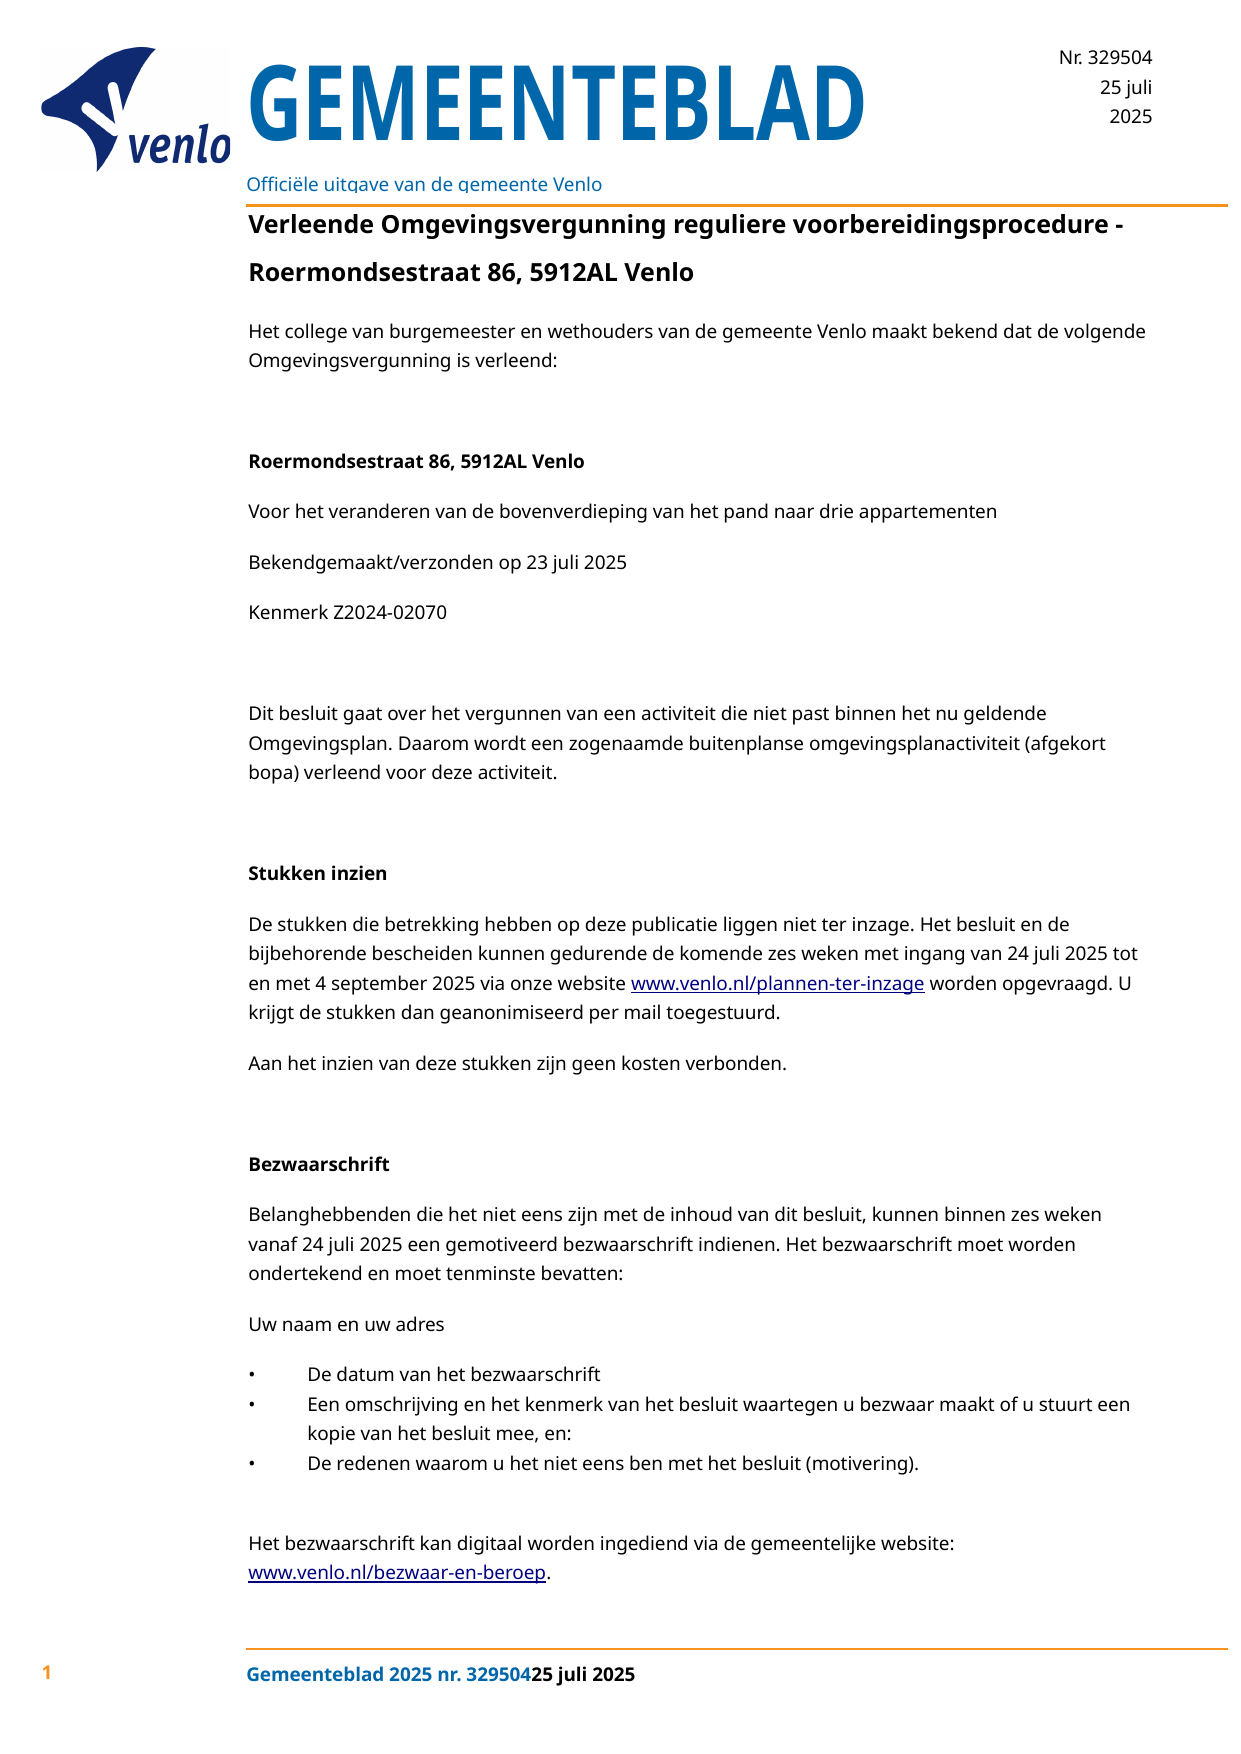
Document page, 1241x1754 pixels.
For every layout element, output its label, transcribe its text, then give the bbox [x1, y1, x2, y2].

text Stukken inzien [248, 860, 1152, 886]
text Bekendgemaakt/verzonden op 23 juli 2025 [248, 549, 1152, 575]
text Kenmerk Z2024-02070 [248, 599, 1152, 625]
text Het bezwaarschrift kan digitaal worden ingediend via de gemeentelijke website: www.venlo.nl/bezwaar-en-beroep. [248, 1530, 1152, 1585]
text De stukken die betrekking hebben op deze publicatie liggen niet ter inzage. Het besluit en de bijbehorende bescheiden kunnen gedurende de komende zes weken met ingang van 24 juli 2025 tot en met 4 september 2025 via onze website www.venlo.nl/plannen-ter-inzage worden opgevraagd. U krijgt de stukken dan geanonimiseerd per mail toegestuurd. [248, 911, 1152, 1025]
text Belanghebbenden die het niet eens zijn met de inhoud van dit besluit, kunnen binnen zes weken vanaf 24 juli 2025 een gemotiveerd bezwaarschrift indienen. Het bezwaarschrift moet worden ondertekend en moet tenminste bevatten: [248, 1201, 1152, 1286]
text Aan het inzien van deze stukken zijn geen kosten verbonden. [248, 1050, 1152, 1076]
list De datum van het bezwaarschrift [248, 1361, 1152, 1387]
text Uw naam en uw adres [248, 1311, 1152, 1337]
text Bezwaarschrift [248, 1151, 1152, 1177]
text Het college van burgemeester en wethouders van de gemeente Venlo maakt bekend dat de volgende Omgevingsvergunning is verleend: [248, 318, 1152, 373]
text Verleende Omgevingsvergunning reguliere voorbereidingsprocedure - Roermondsestraat 86, 5912AL Venlo [248, 207, 1152, 288]
text Voor het veranderen van de bovenverdieping van het pand naar drie appartementen [248, 499, 1152, 524]
text Dit besluit gaat over het vergunnen van een activiteit die niet past binnen het nu geldende Omgevingsplan. Daarom wordt een zogenaamde buitenplanse omgevingsplanactiviteit (afgekort bopa) verleend voor deze activiteit. [248, 700, 1152, 785]
list Een omschrijving en het kenmerk van het besluit waartegen u bezwaar maakt of u stuurt een kopie van het besluit mee, en: [248, 1391, 1152, 1446]
list De redenen waarom u het niet eens ben met het besluit (motivering). [248, 1450, 1152, 1476]
picture [41, 47, 231, 172]
text Roermondsestraat 86, 5912AL Venlo [248, 448, 1152, 474]
